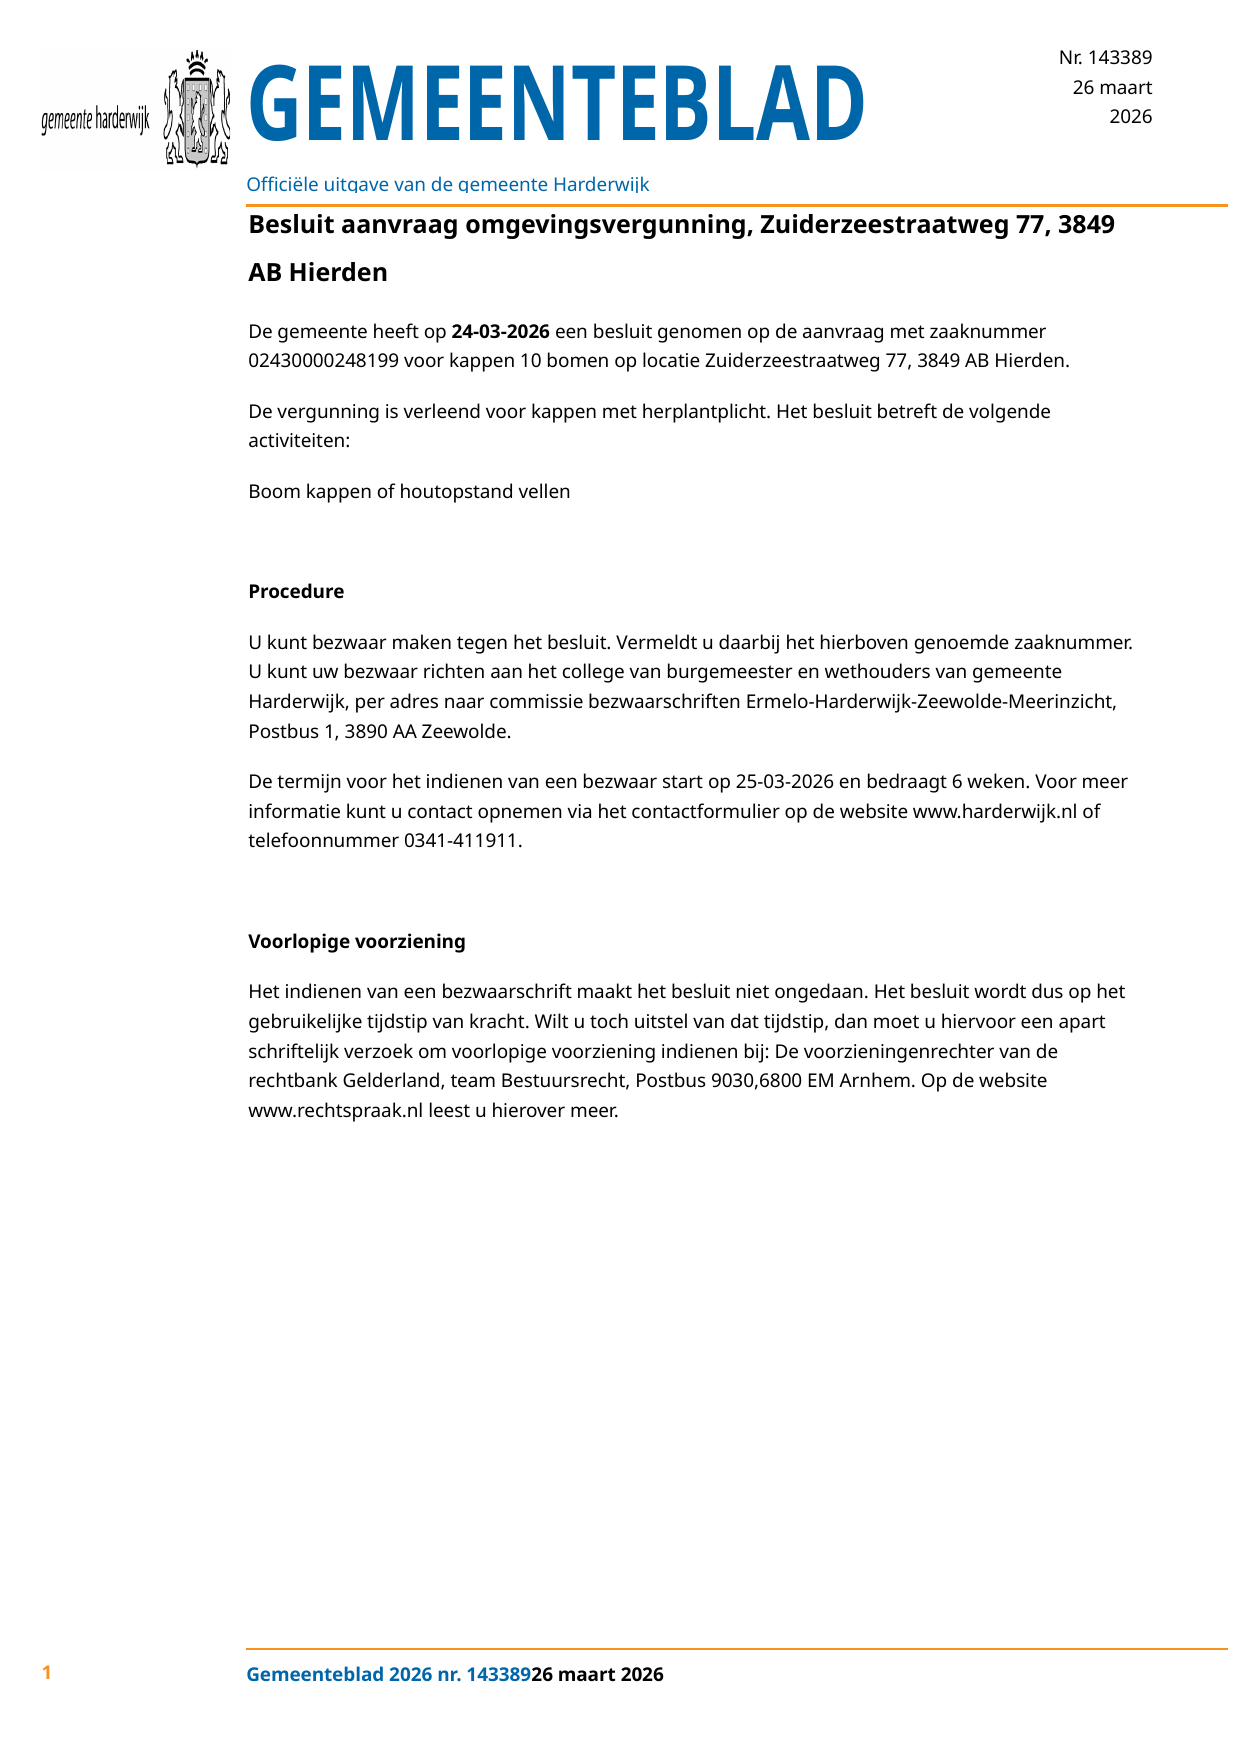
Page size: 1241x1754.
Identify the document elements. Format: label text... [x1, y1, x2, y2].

text De gemeente heeft op 24-03-2026 een besluit genomen op de aanvraag met zaaknummer 02430000248199 voor kappen 10 bomen op locatie Zuiderzeestraatweg 77, 3849 AB Hierden. [248, 318, 1152, 373]
text De vergunning is verleend voor kappen met herplantplicht. Het besluit betreft de volgende activiteiten: [248, 398, 1152, 453]
text Procedure [248, 579, 1152, 604]
text De termijn voor het indienen van een bezwaar start op 25-03-2026 en bedraagt 6 weken. Voor meer informatie kunt u contact opnemen via het contactformulier op de website www.harderwijk.nl of telefoonnummer 0341-411911. [248, 768, 1152, 853]
text Besluit aanvraag omgevingsvergunning, Zuiderzeestraatweg 77, 3849 AB Hierden [248, 207, 1152, 288]
text U kunt bezwaar maken tegen het besluit. Vermeldt u daarbij het hierboven genoemde zaaknummer. U kunt uw bezwaar richten aan het college van burgemeester en wethouders van gemeente Harderwijk, per adres naar commissie bezwaarschriften Ermelo-Harderwijk-Zeewolde-Meerinzicht, Postbus 1, 3890 AA Zeewolde. [248, 629, 1152, 744]
text Voorlopige voorziening [248, 928, 1152, 954]
text Het indienen van een bezwaarschrift maakt het besluit niet ongedaan. Het besluit wordt dus op het gebruikelijke tijdstip van kracht. Wilt u toch uitstel van dat tijdstip, dan moet u hiervoor een apart schriftelijk verzoek om voorlopige voorziening indienen bij: De voorzieningenrechter van de rechtbank Gelderland, team Bestuursrecht, Postbus 9030,6800 EM Arnhem. Op de website www.rechtspraak.nl leest u hierover meer. [248, 979, 1152, 1123]
text Boom kappen of houtopstand vellen [248, 478, 1152, 504]
picture [41, 47, 231, 172]
